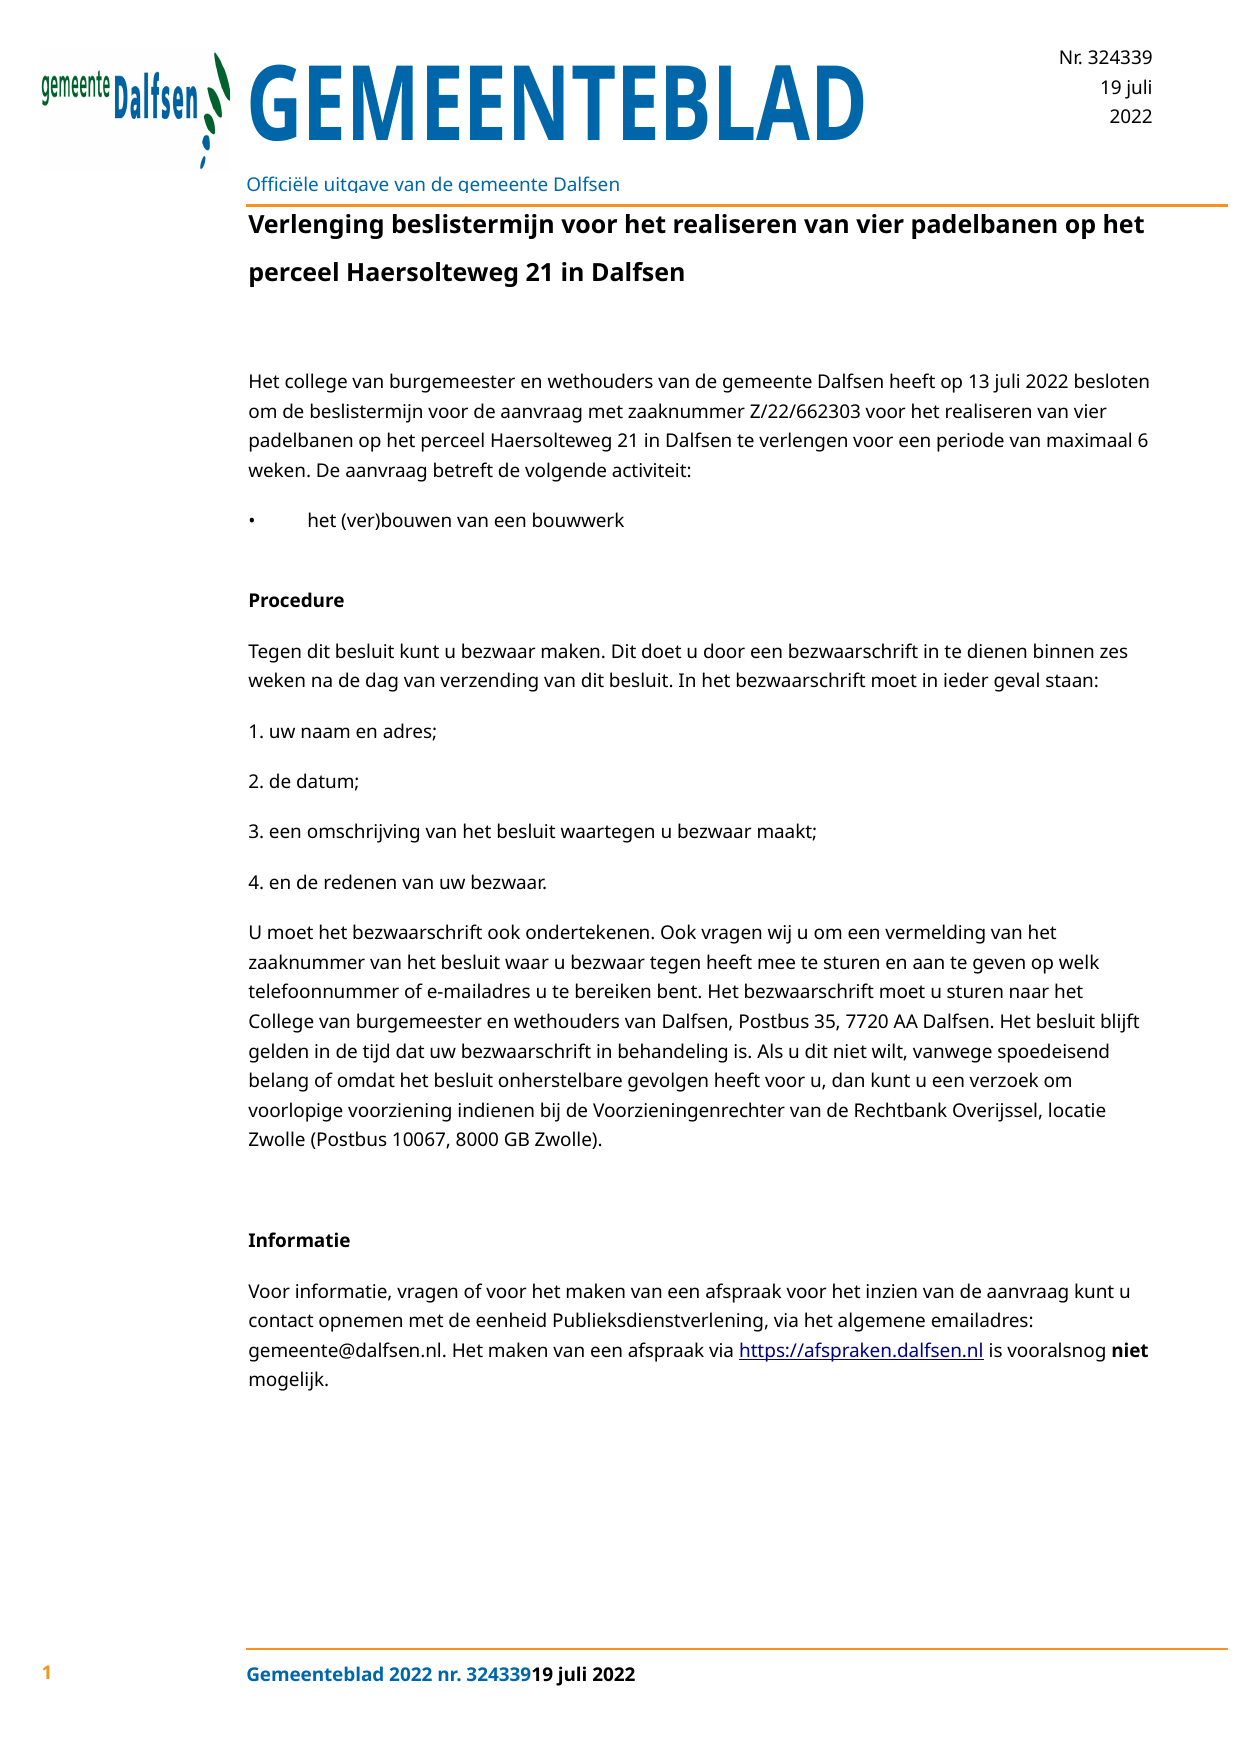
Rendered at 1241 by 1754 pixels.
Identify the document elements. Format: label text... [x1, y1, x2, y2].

text Het college van burgemeester en wethouders van de gemeente Dalfsen heeft op 13 juli 2022 besloten om de beslistermijn voor de aanvraag met zaaknummer Z/22/662303 voor het realiseren van vier padelbanen op het perceel Haersolteweg 21 in Dalfsen te verlengen voor een periode van maximaal 6 weken. De aanvraag betreft de volgende activiteit: [248, 368, 1152, 483]
text Tegen dit besluit kunt u bezwaar maken. Dit doet u door een bezwaarschrift in te dienen binnen zes weken na de dag van verzending van dit besluit. In het bezwaarschrift moet in ieder geval staan: [248, 638, 1152, 693]
text Procedure [248, 587, 1152, 613]
text 3. een omschrijving van het besluit waartegen u bezwaar maakt; [248, 819, 1152, 844]
text U moet het bezwaarschrift ook ondertekenen. Ook vragen wij u om een vermelding van het zaaknummer van het besluit waar u bezwaar tegen heeft mee te sturen en aan te geven op welk telefoonnummer of e-mailadres u te bereiken bent. Het bezwaarschrift moet u sturen naar het College van burgemeester en wethouders van Dalfsen, Postbus 35, 7720 AA Dalfsen. Het besluit blijft gelden in de tijd dat uw bezwaarschrift in behandeling is. Als u dit niet wilt, vanwege spoedeisend belang of omdat het besluit onherstelbare gevolgen heeft voor u, dan kunt u een verzoek om voorlopige voorziening indienen bij de Voorzieningenrechter van de Rechtbank Overijssel, locatie Zwolle (Postbus 10067, 8000 GB Zwolle). [248, 919, 1152, 1152]
picture [41, 47, 231, 172]
text 4. en de redenen van uw bezwaar. [248, 869, 1152, 895]
text 1. uw naam en adres; [248, 718, 1152, 744]
text Informatie [248, 1227, 1152, 1253]
text Verlenging beslistermijn voor het realiseren van vier padelbanen op het perceel Haersolteweg 21 in Dalfsen [248, 207, 1152, 288]
text Voor informatie, vragen of voor het maken van een afspraak voor het inzien van de aanvraag kunt u contact opnemen met de eenheid Publieksdienstverlening, via het algemene emailadres: gemeente@dalfsen.nl. Het maken van een afspraak via https://afspraken.dalfsen.nl is vooralsnog niet mogelijk. [248, 1278, 1152, 1392]
text 2. de datum; [248, 768, 1152, 794]
list het (ver)bouwen van een bouwwerk [248, 507, 1152, 533]
